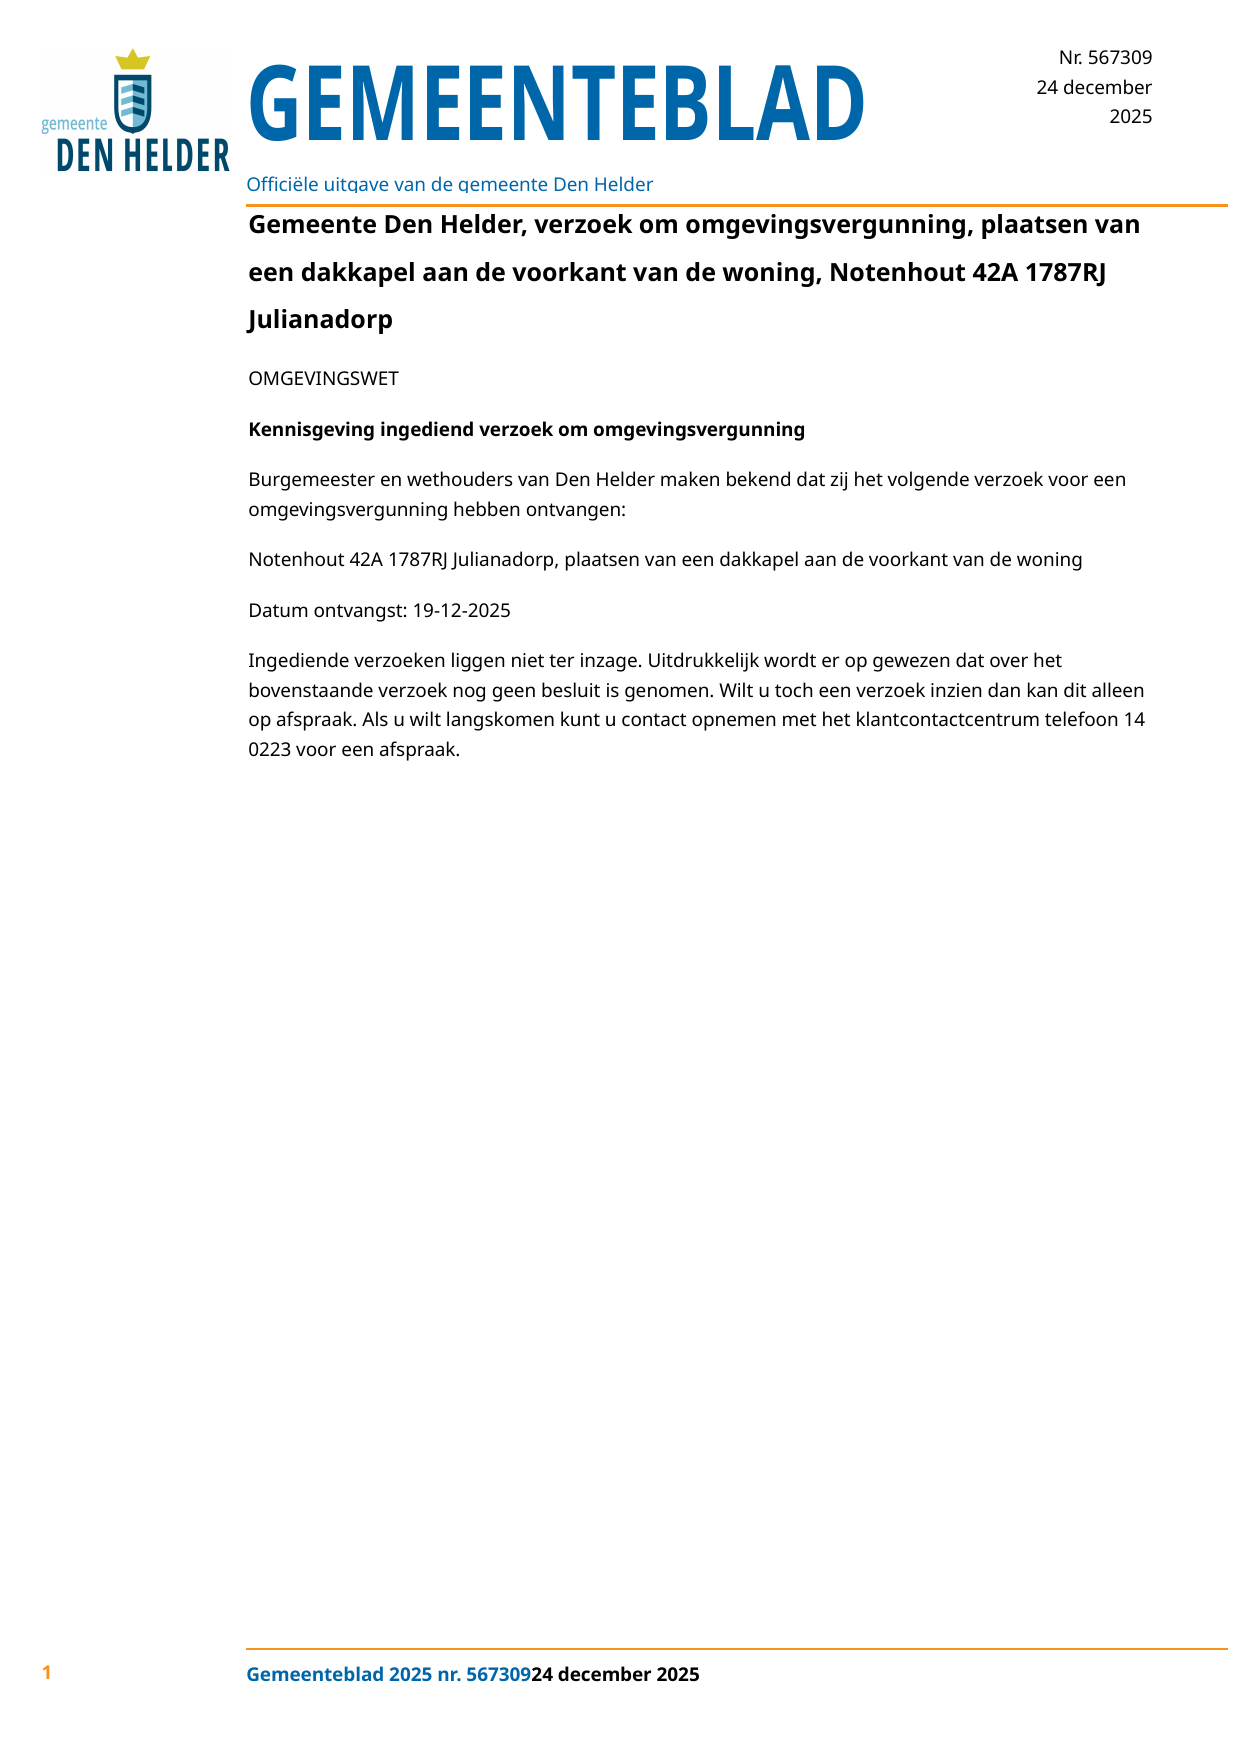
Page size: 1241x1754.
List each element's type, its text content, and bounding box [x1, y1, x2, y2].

picture [100, 154, 106, 172]
picture [220, 160, 224, 172]
picture [182, 144, 187, 165]
text OMGEVINGSWET [248, 366, 1152, 391]
picture [63, 144, 68, 165]
text Kennisgeving ingediend verzoek om omgevingsvergunning [248, 416, 1152, 442]
picture [130, 157, 135, 172]
text Notenhout 42A 1787RJ Julianadorp, plaatsen van een dakkapel aan de voorkant van de woning [248, 546, 1152, 572]
text Gemeente Den Helder, verzoek om omgevingsvergunning, plaatsen van een dakkapel aan de voorkant van de woning, Notenhout 42A 1787RJ Julianadorp [248, 207, 1152, 336]
picture [41, 47, 231, 172]
text Datum ontvangst: 19-12-2025 [248, 597, 1152, 622]
text Ingediende verzoeken liggen niet ter inzage. Uitdrukkelijk wordt er op gewezen dat over het bovenstaande verzoek nog geen besluit is genomen. Wilt u toch een verzoek inzien dan kan dit alleen op afspraak. Als u wilt langskomen kunt u contact opnemen met het klantcontactcentrum telefoon 14 0223 voor een afspraak. [248, 647, 1152, 762]
text Burgemeester en wethouders van Den Helder maken bekend dat zij het volgende verzoek voor een omgevingsvergunning hebben ontvangen: [248, 466, 1152, 522]
